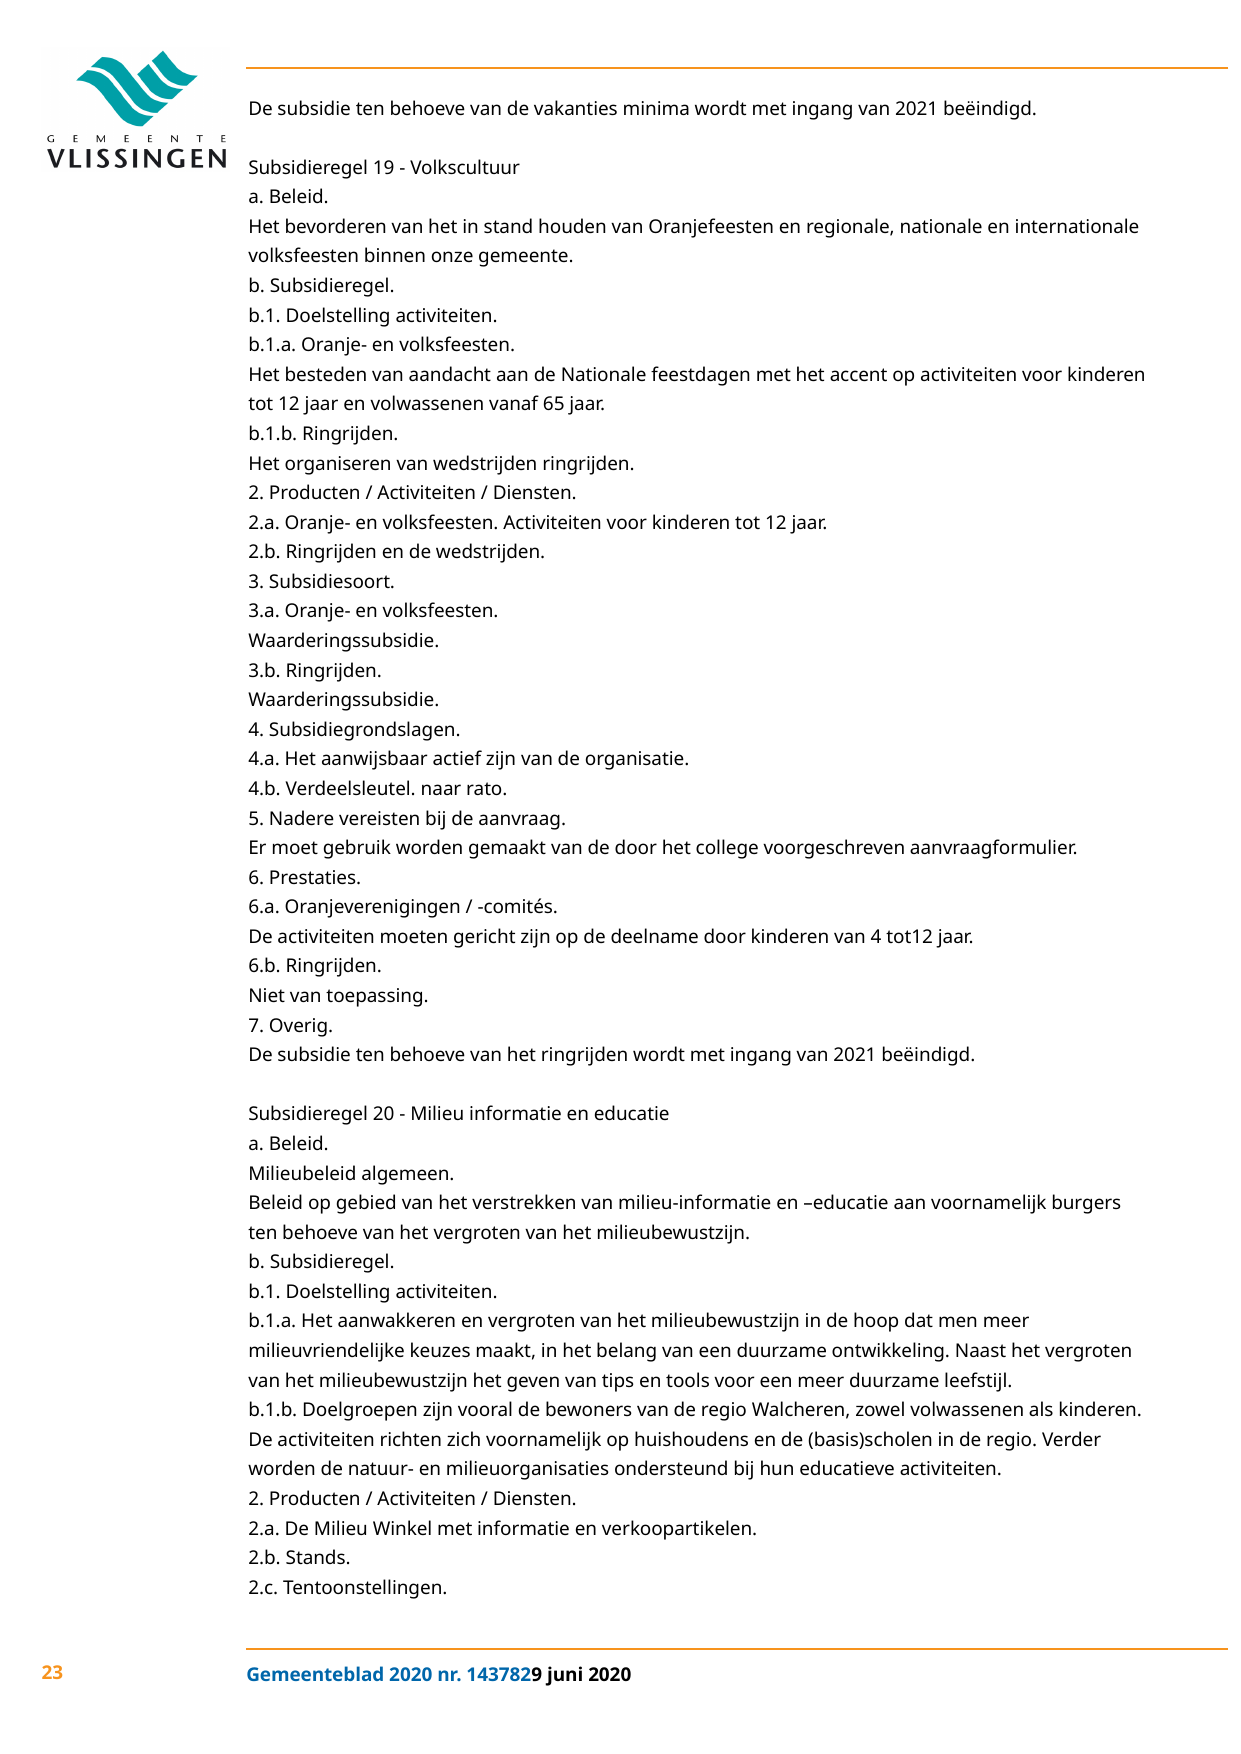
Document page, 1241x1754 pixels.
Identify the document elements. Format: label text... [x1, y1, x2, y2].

text 2.a. De Milieu Winkel met informatie en verkoopartikelen. [248, 1515, 1152, 1541]
text 6.a. Oranjeverenigingen / -comités. [248, 893, 1152, 919]
text Het bevorderen van het in stand houden van Oranjefeesten en regionale, nationale en internationale volksfeesten binnen onze gemeente. [248, 213, 1152, 268]
text Beleid op gebied van het verstrekken van milieu-informatie en –educatie aan voornamelijk burgers ten behoeve van het vergroten van het milieubewustzijn. [248, 1189, 1152, 1245]
text a. Beleid. [248, 1130, 1152, 1156]
text Waarderingssubsidie. [248, 686, 1152, 712]
text 5. Nadere vereisten bij de aanvraag. [248, 805, 1152, 831]
text Milieubeleid algemeen. [248, 1160, 1152, 1186]
text 2.a. Oranje- en volksfeesten. Activiteiten voor kinderen tot 12 jaar. [248, 509, 1152, 535]
text b. Subsidieregel. [248, 272, 1152, 298]
text b.1.b. Doelgroepen zijn vooral de bewoners van de regio Walcheren, zowel volwassenen als kinderen. De activiteiten richten zich voornamelijk op huishoudens en de (basis)scholen in de regio. Verder worden de natuur- en milieuorganisaties ondersteund bij hun educatieve activiteiten. [248, 1396, 1152, 1481]
text 3.a. Oranje- en volksfeesten. [248, 598, 1152, 623]
text b.1.a. Oranje- en volksfeesten. [248, 331, 1152, 357]
text b.1.b. Ringrijden. [248, 420, 1152, 446]
text b.1. Doelstelling activiteiten. [248, 302, 1152, 328]
text 4.b. Verdeelsleutel. naar rato. [248, 775, 1152, 801]
text 2. Producten / Activiteiten / Diensten. [248, 479, 1152, 505]
text Er moet gebruik worden gemaakt van de door het college voorgeschreven aanvraagformulier. [248, 834, 1152, 860]
text Het besteden van aandacht aan de Nationale feestdagen met het accent op activiteiten voor kinderen tot 12 jaar en volwassenen vanaf 65 jaar. [248, 361, 1152, 416]
text 3. Subsidiesoort. [248, 568, 1152, 594]
text 4.a. Het aanwijsbaar actief zijn van de organisatie. [248, 746, 1152, 771]
text De activiteiten moeten gericht zijn op de deelname door kinderen van 4 tot12 jaar. [248, 923, 1152, 949]
text b.1.a. Het aanwakkeren en vergroten van het milieubewustzijn in de hoop dat men meer milieuvriendelijke keuzes maakt, in het belang van een duurzame ontwikkeling. Naast het vergroten van het milieubewustzijn het geven van tips en tools voor een meer duurzame leefstijl. [248, 1308, 1152, 1393]
text a. Beleid. [248, 183, 1152, 209]
text 6.b. Ringrijden. [248, 953, 1152, 978]
text b. Subsidieregel. [248, 1248, 1152, 1274]
text b.1. Doelstelling activiteiten. [248, 1278, 1152, 1304]
picture [41, 47, 231, 172]
text 6. Prestaties. [248, 864, 1152, 890]
text 2.b. Ringrijden en de wedstrijden. [248, 538, 1152, 564]
text 7. Overig. [248, 1012, 1152, 1038]
text Subsidieregel 20 - Milieu informatie en educatie [248, 1101, 1152, 1126]
text 3.b. Ringrijden. [248, 657, 1152, 683]
text 2.b. Stands. [248, 1544, 1152, 1570]
text 4. Subsidiegrondslagen. [248, 716, 1152, 742]
text Het organiseren van wedstrijden ringrijden. [248, 450, 1152, 476]
text De subsidie ten behoeve van het ringrijden wordt met ingang van 2021 beëindigd. [248, 1041, 1152, 1067]
text De subsidie ten behoeve van de vakanties minima wordt met ingang van 2021 beëindigd. [248, 95, 1152, 121]
text 2.c. Tentoonstellingen. [248, 1574, 1152, 1600]
text Subsidieregel 19 - Volkscultuur [248, 154, 1152, 180]
text 2. Producten / Activiteiten / Diensten. [248, 1485, 1152, 1511]
text Niet van toepassing. [248, 982, 1152, 1008]
text Waarderingssubsidie. [248, 627, 1152, 653]
